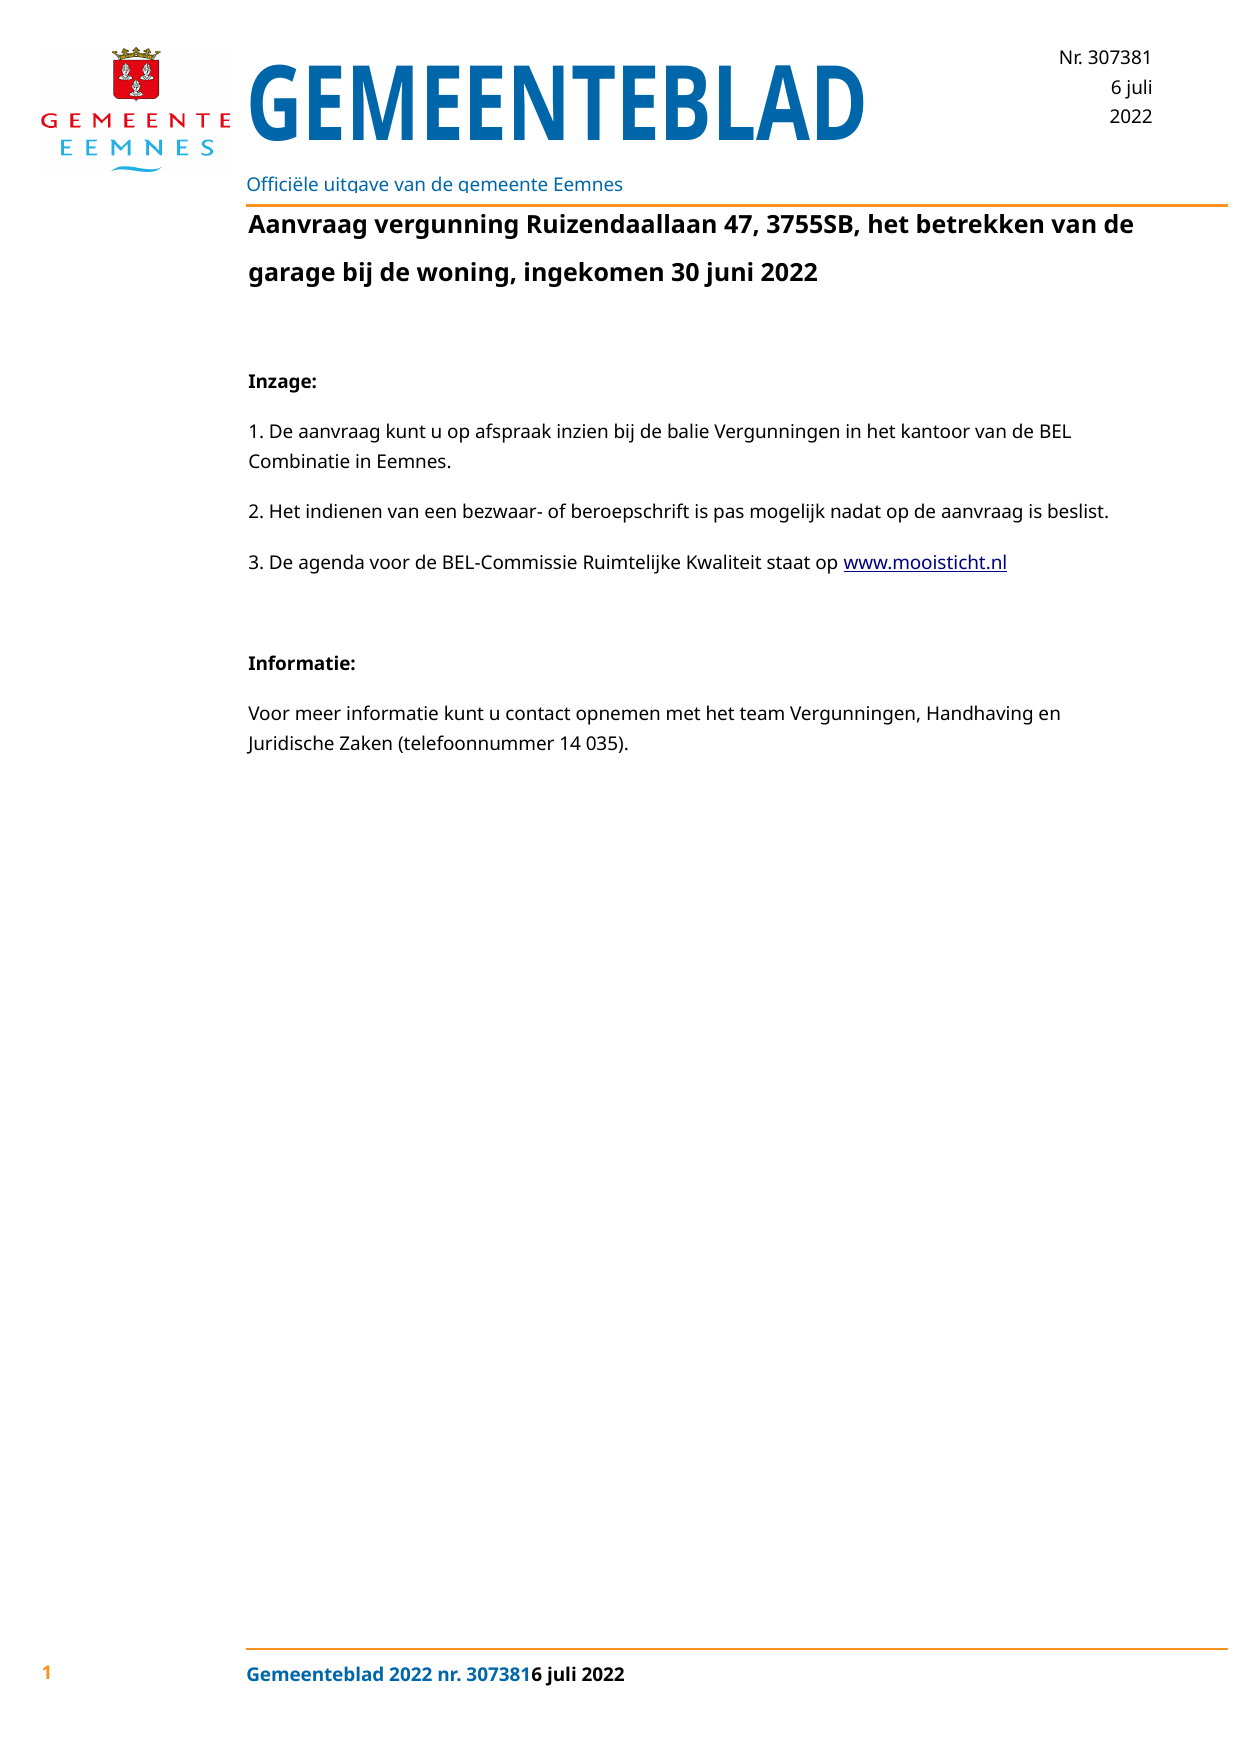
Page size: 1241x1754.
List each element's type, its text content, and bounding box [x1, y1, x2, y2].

text 3. De agenda voor de BEL-Commissie Ruimtelijke Kwaliteit staat op www.mooisticht.nl [248, 549, 1152, 575]
picture [41, 47, 231, 172]
text 2. Het indienen van een bezwaar- of beroepschrift is pas mogelijk nadat op de aanvraag is beslist. [248, 499, 1152, 524]
text Voor meer informatie kunt u contact opnemen met het team Vergunningen, Handhaving en Juridische Zaken (telefoonnummer 14 035). [248, 700, 1152, 756]
text Inzage: [248, 368, 1152, 394]
text Informatie: [248, 650, 1152, 676]
text 1. De aanvraag kunt u op afspraak inzien bij de balie Vergunningen in het kantoor van de BEL Combinatie in Eemnes. [248, 419, 1152, 474]
text Aanvraag vergunning Ruizendaallaan 47, 3755SB, het betrekken van de garage bij de woning, ingekomen 30 juni 2022 [248, 207, 1152, 288]
